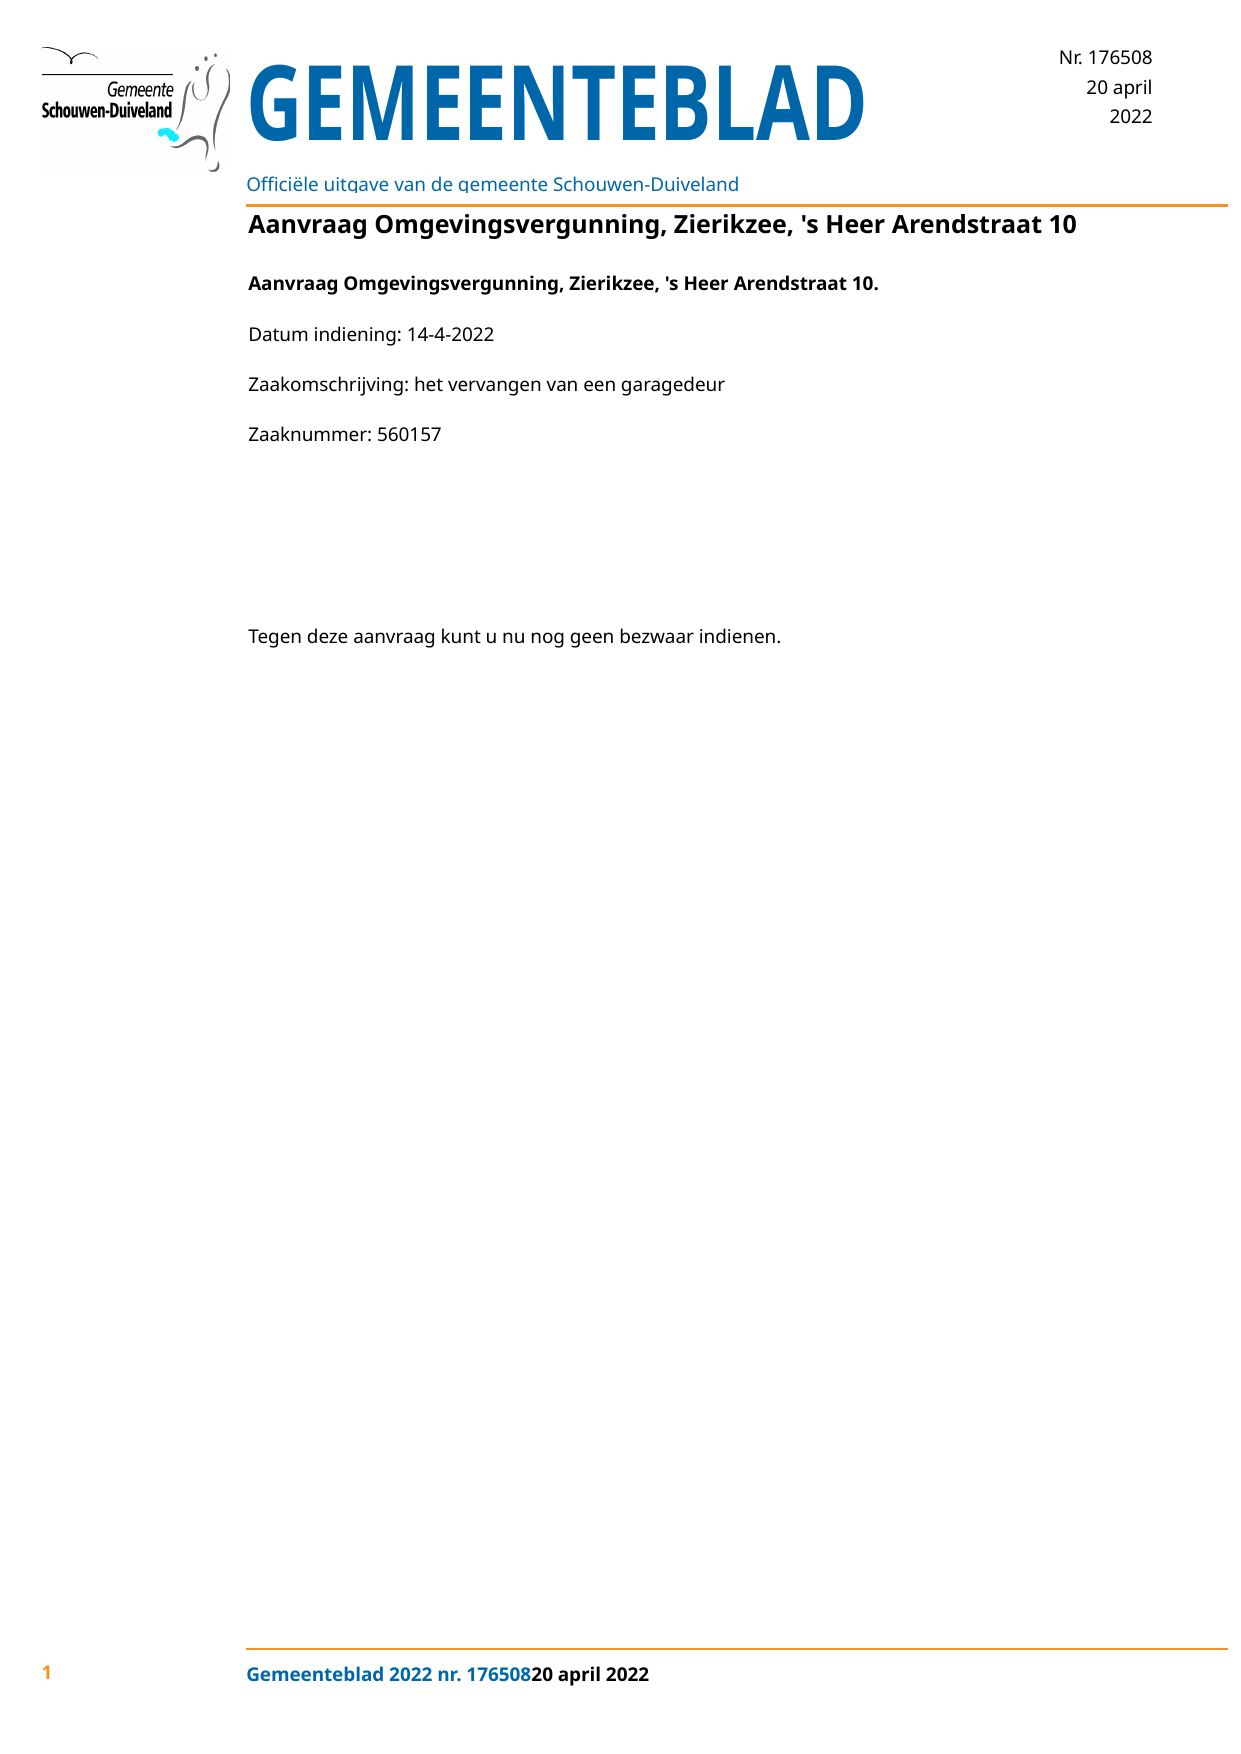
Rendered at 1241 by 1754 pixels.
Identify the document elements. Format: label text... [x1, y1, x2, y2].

text Datum indiening: 14-4-2022 [248, 321, 1152, 346]
text Tegen deze aanvraag kunt u nu nog geen bezwaar indienen. [248, 623, 1152, 649]
text Aanvraag Omgevingsvergunning, Zierikzee, 's Heer Arendstraat 10. [248, 270, 1152, 296]
text Aanvraag Omgevingsvergunning, Zierikzee, 's Heer Arendstraat 10 [248, 207, 1152, 241]
picture [41, 47, 231, 172]
text Zaakomschrijving: het vervangen van een garagedeur [248, 371, 1152, 397]
text Zaaknummer: 560157 [248, 422, 1152, 447]
